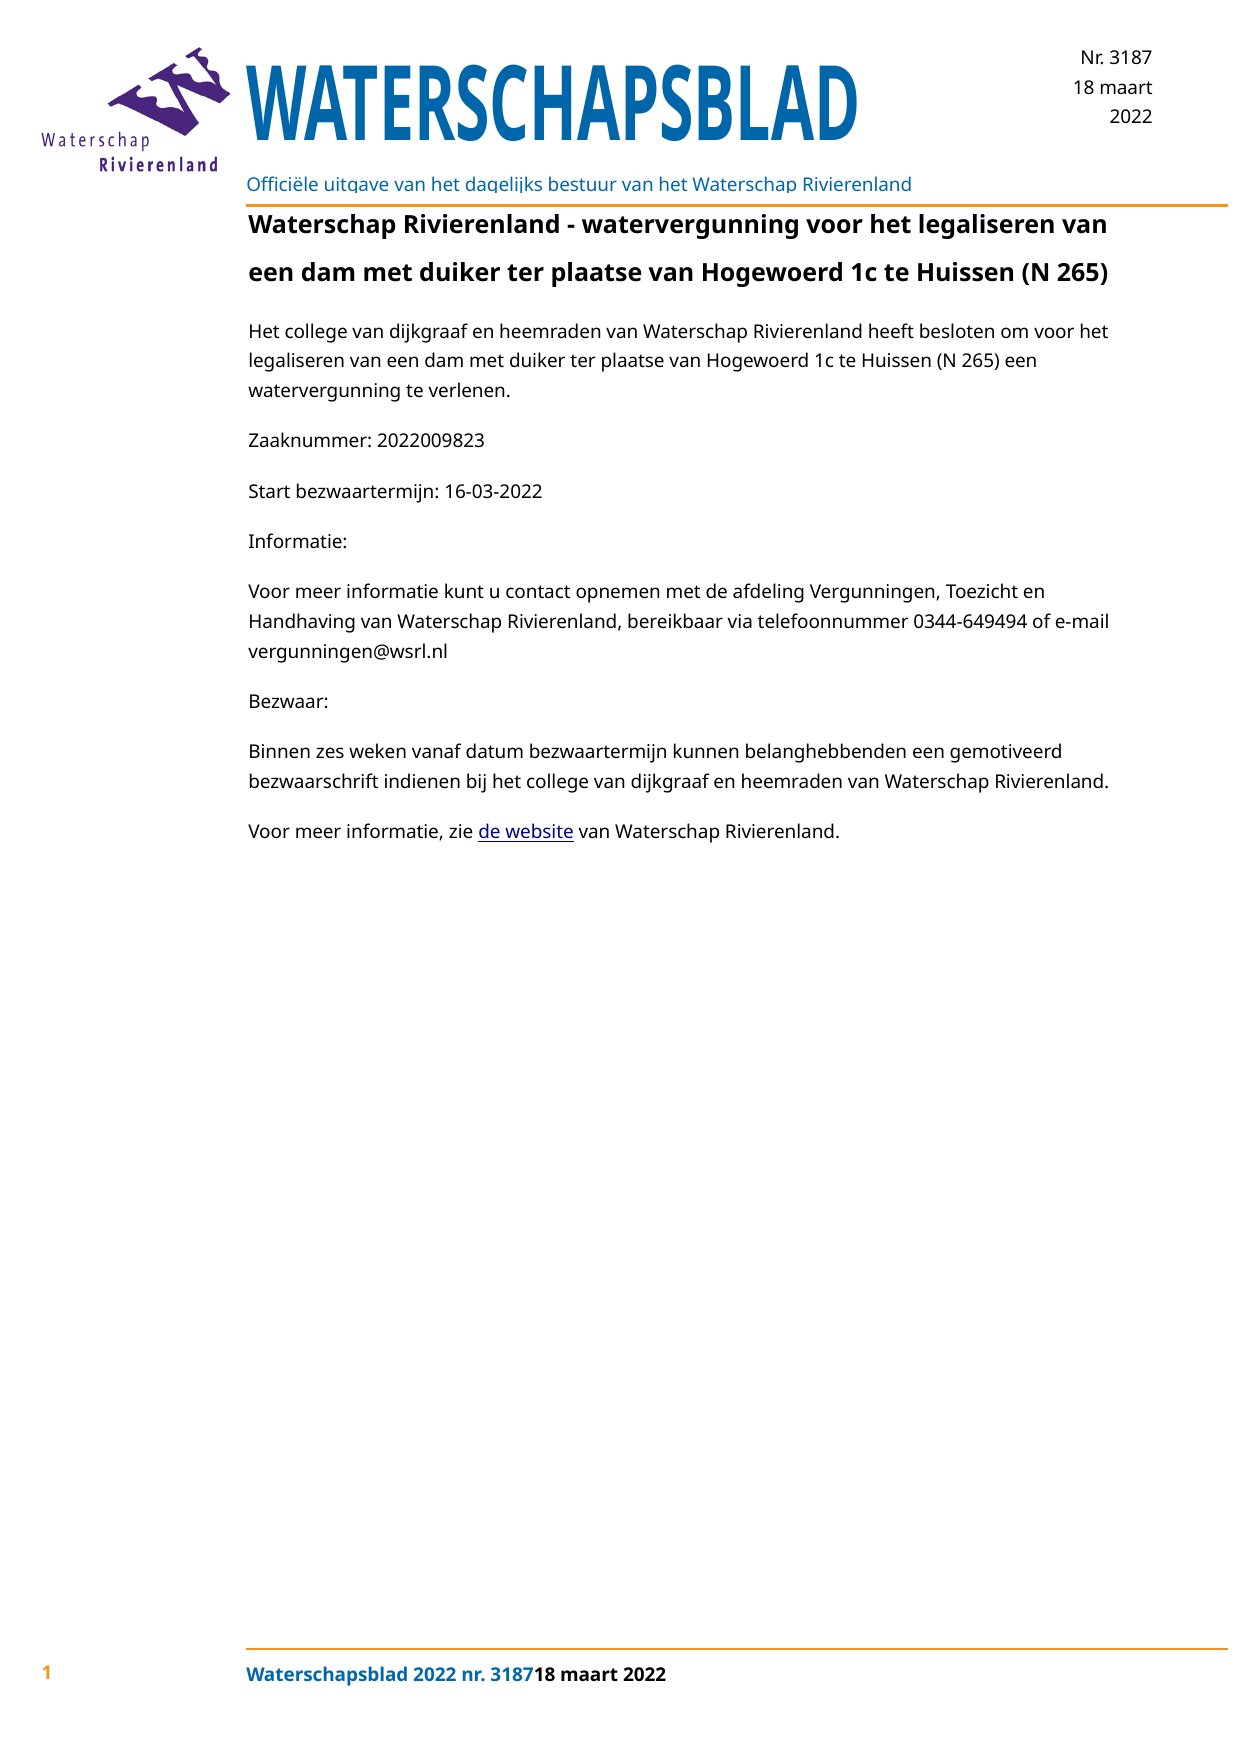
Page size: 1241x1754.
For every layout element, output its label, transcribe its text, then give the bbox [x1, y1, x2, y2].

picture [41, 47, 231, 172]
text Binnen zes weken vanaf datum bezwaartermijn kunnen belanghebbenden een gemotiveerd bezwaarschrift indienen bij het college van dijkgraaf en heemraden van Waterschap Rivierenland. [248, 739, 1152, 794]
text Bezwaar: [248, 688, 1152, 714]
text Voor meer informatie kunt u contact opnemen met de afdeling Vergunningen, Toezicht en Handhaving van Waterschap Rivierenland, bereikbaar via telefoonnummer 0344-649494 of e-mail vergunningen@wsrl.nl [248, 579, 1152, 664]
text Het college van dijkgraaf en heemraden van Waterschap Rivierenland heeft besloten om voor het legaliseren van een dam met duiker ter plaatse van Hogewoerd 1c te Huissen (N 265) een watervergunning te verlenen. [248, 318, 1152, 403]
text Waterschap Rivierenland - watervergunning voor het legaliseren van een dam met duiker ter plaatse van Hogewoerd 1c te Huissen (N 265) [248, 207, 1152, 288]
text Voor meer informatie, zie de website van Waterschap Rivierenland. [248, 819, 1152, 844]
text Informatie: [248, 528, 1152, 554]
text Start bezwaartermijn: 16-03-2022 [248, 478, 1152, 504]
text Zaaknummer: 2022009823 [248, 427, 1152, 453]
